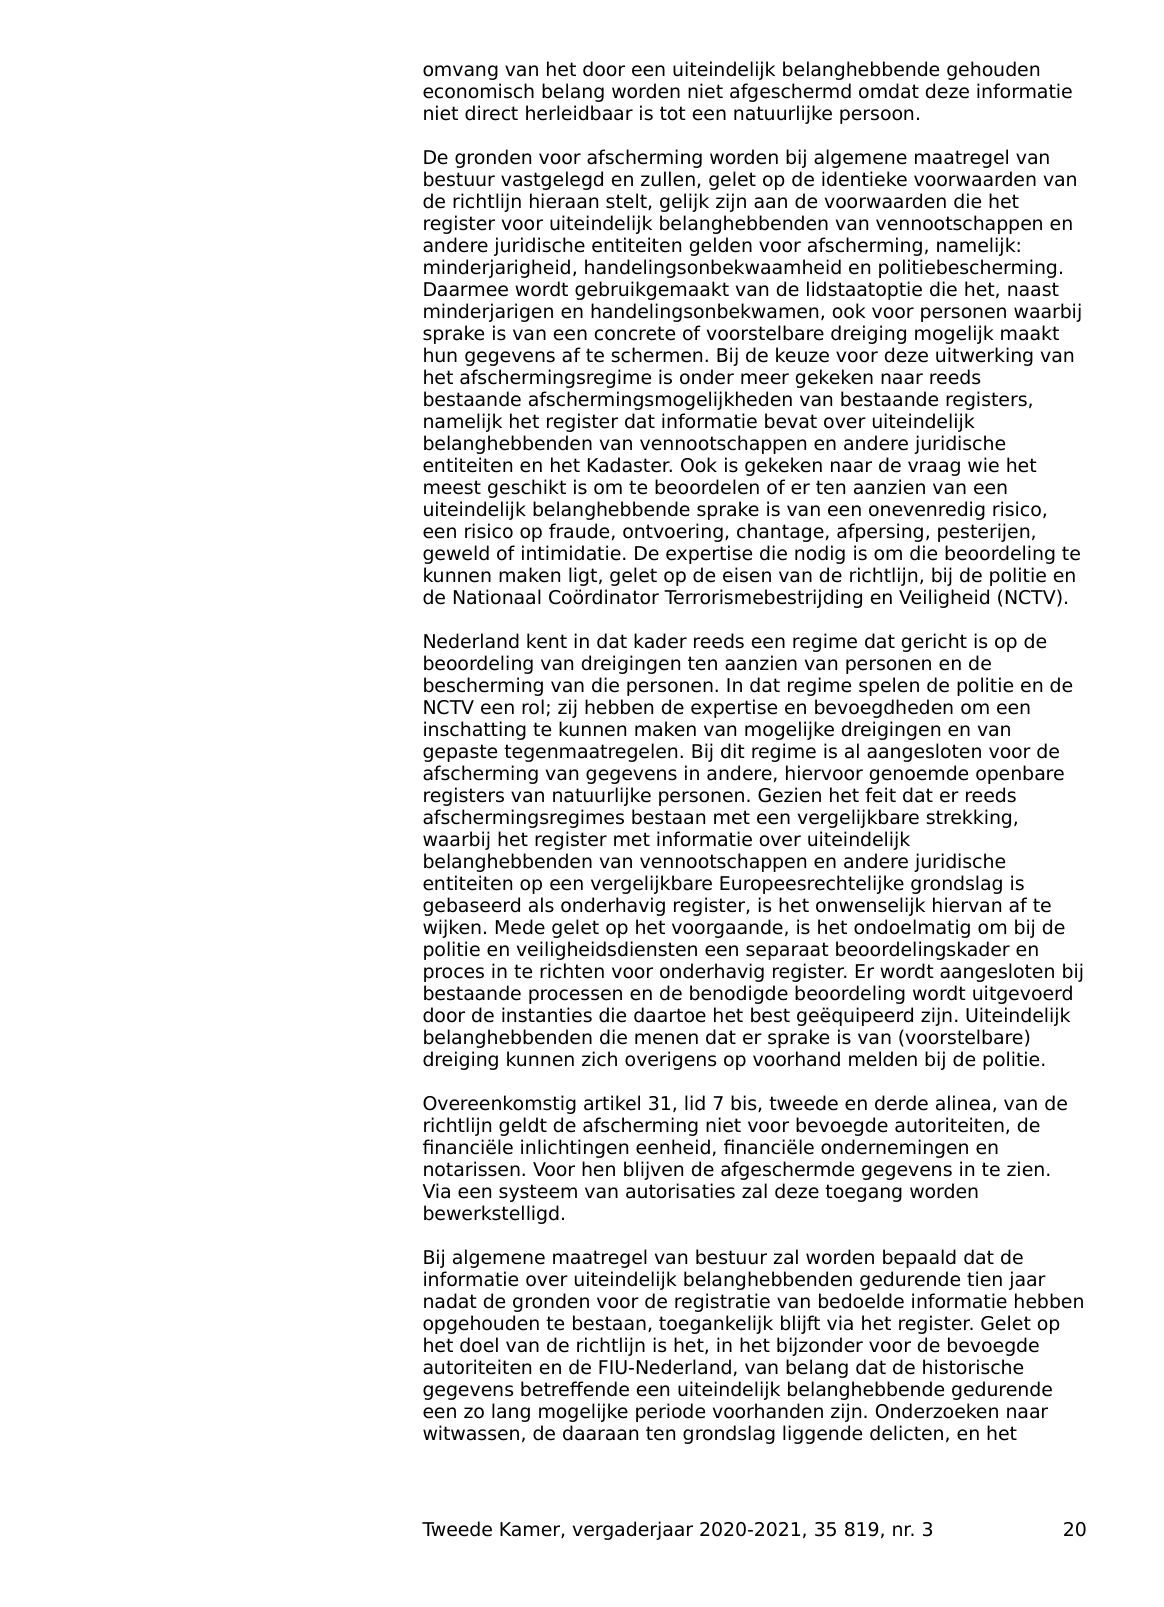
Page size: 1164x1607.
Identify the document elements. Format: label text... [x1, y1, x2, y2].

text De gronden voor afscherming worden bij algemene maatregel van bestuur vastgelegd en zullen, gelet op de identieke voorwaarden van de richtlijn hieraan stelt, gelijk zijn aan de voorwaarden die het register voor uiteindelijk belanghebbenden van vennootschappen en andere juridische entiteiten gelden voor afscherming, namelijk: minderjarigheid, handelingsonbekwaamheid en politiebescherming. Daarmee wordt gebruikgemaakt van de lidstaatoptie die het, naast minderjarigen en handelingsonbekwamen, ook voor personen waarbij sprake is van een concrete of voorstelbare dreiging mogelijk maakt hun gegevens af te schermen. Bij de keuze voor deze uitwerking van het afschermingsregime is onder meer gekeken naar reeds bestaande afschermingsmogelijkheden van bestaande registers, namelijk het register dat informatie bevat over uiteindelijk belanghebbenden van vennootschappen en andere juridische entiteiten en het Kadaster. Ook is gekeken naar de vraag wie het meest geschikt is om te beoordelen of er ten aanzien van een uiteindelijk belanghebbende sprake is van een onevenredig risico, een risico op fraude, ontvoering, chantage, afpersing, pesterijen, geweld of intimidatie. De expertise die nodig is om die beoordeling te kunnen maken ligt, gelet op de eisen van de richtlijn, bij de politie en de Nationaal Coördinator Terrorismebestrijding en Veiligheid (NCTV). [422, 147, 1087, 609]
text Nederland kent in dat kader reeds een regime dat gericht is op de beoordeling van dreigingen ten aanzien van personen en de bescherming van die personen. In dat regime spelen de politie en de NCTV een rol; zij hebben de expertise en bevoegdheden om een inschatting te kunnen maken van mogelijke dreigingen en van gepaste tegenmaatregelen. Bij dit regime is al aangesloten voor de afscherming van gegevens in andere, hiervoor genoemde openbare registers van natuurlijke personen. Gezien het feit dat er reeds afschermingsregimes bestaan met een vergelijkbare strekking, waarbij het register met informatie over uiteindelijk belanghebbenden van vennootschappen en andere juridische entiteiten op een vergelijkbare Europeesrechtelijke grondslag is gebaseerd als onderhavig register, is het onwenselijk hiervan af te wijken. Mede gelet op het voorgaande, is het ondoelmatig om bij de politie en veiligheidsdiensten een separaat beoordelingskader en proces in te richten voor onderhavig register. Er wordt aangesloten bij bestaande processen en de benodigde beoordeling wordt uitgevoerd door de instanties die daartoe het best geëquipeerd zijn. Uiteindelijk belanghebbenden die menen dat er sprake is van (voorstelbare) dreiging kunnen zich overigens op voorhand melden bij de politie. [422, 631, 1087, 1071]
text Overeenkomstig artikel 31, lid 7 bis, tweede en derde alinea, van de richtlijn geldt de afscherming niet voor bevoegde autoriteiten, de financiële inlichtingen eenheid, financiële ondernemingen en notarissen. Voor hen blijven de afgeschermde gegevens in te zien. Via een systeem van autorisaties zal deze toegang worden bewerkstelligd. [422, 1093, 1087, 1224]
text omvang van het door een uiteindelijk belanghebbende gehouden economisch belang worden niet afgeschermd omdat deze informatie niet direct herleidbaar is tot een natuurlijke persoon. [422, 59, 1087, 125]
text Bij algemene maatregel van bestuur zal worden bepaald dat de informatie over uiteindelijk belanghebbenden gedurende tien jaar nadat de gronden voor de registratie van bedoelde informatie hebben opgehouden te bestaan, toegankelijk blijft via het register. Gelet op het doel van de richtlijn is het, in het bijzonder voor de bevoegde autoriteiten en de FIU-Nederland, van belang dat de historische gegevens betreffende een uiteindelijk belanghebbende gedurende een zo lang mogelijke periode voorhanden zijn. Onderzoeken naar witwassen, de daaraan ten grondslag liggende delicten, en het [422, 1247, 1087, 1444]
